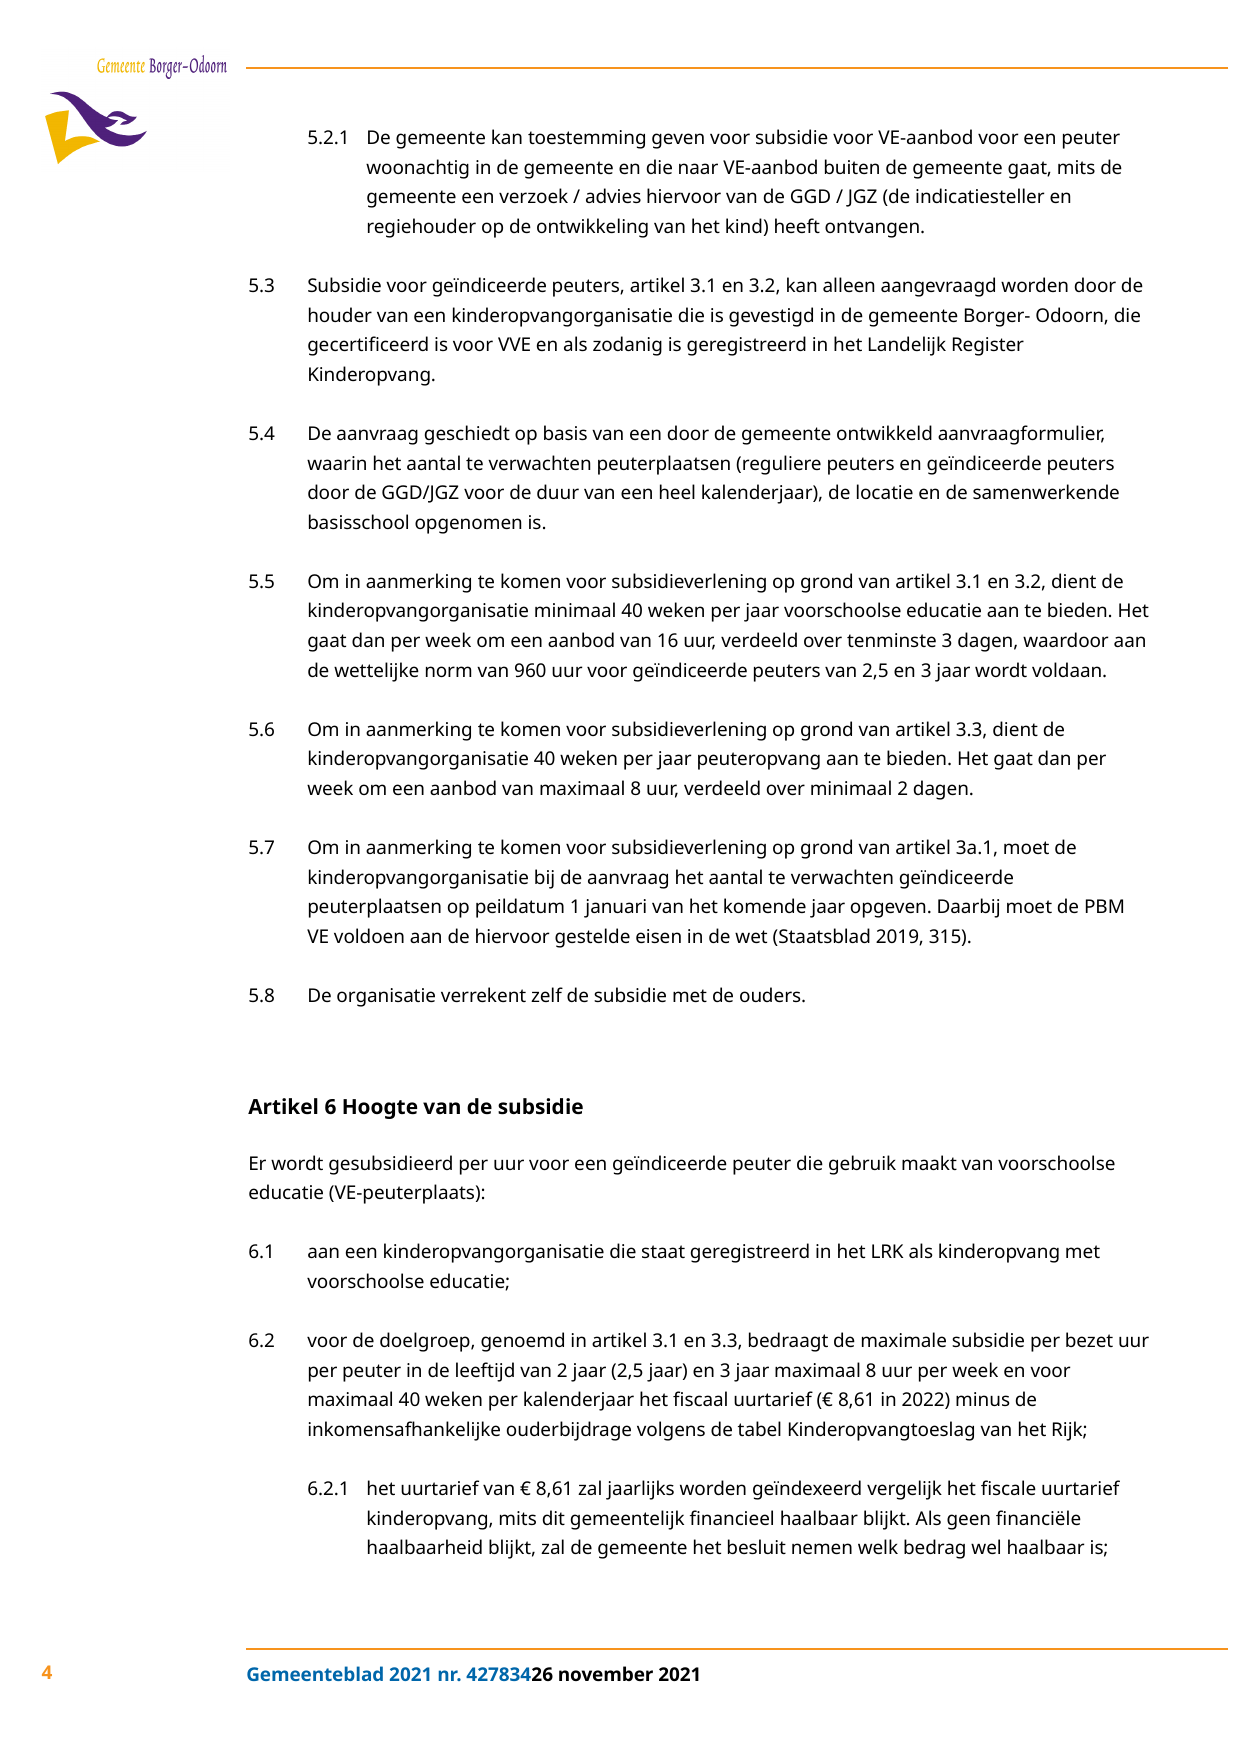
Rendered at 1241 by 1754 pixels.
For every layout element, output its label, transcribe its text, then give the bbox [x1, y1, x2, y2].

list De gemeente kan toestemming geven voor subsidie voor VE-aanbod voor een peuter woonachtig in de gemeente en die naar VE-aanbod buiten de gemeente gaat, mits de gemeente een verzoek / advies hiervoor van de GGD / JGZ (de indicatiesteller en regiehouder op de ontwikkeling van het kind) heeft ontvangen. [307, 124, 1152, 239]
list aan een kinderopvangorganisatie die staat geregistreerd in het LRK als kinderopvang met voorschoolse educatie; [248, 1239, 1152, 1294]
list De organisatie verrekent zelf de subsidie met de ouders. [248, 982, 1152, 1008]
text Artikel 6 Hoogte van de subsidie [248, 1092, 1152, 1120]
list Subsidie voor geïndiceerde peuters, artikel 3.1 en 3.2, kan alleen aangevraagd worden door de houder van een kinderopvangorganisatie die is gevestigd in de gemeente Borger- Odoorn, die gecertificeerd is voor VVE en als zodanig is geregistreerd in het Landelijk Register Kinderopvang. [248, 272, 1152, 387]
picture [41, 47, 231, 172]
list De aanvraag geschiedt op basis van een door de gemeente ontwikkeld aanvraagformulier, waarin het aantal te verwachten peuterplaatsen (reguliere peuters en geïndiceerde peuters door de GGD/JGZ voor de duur van een heel kalenderjaar), de locatie en de samenwerkende basisschool opgenomen is. [248, 420, 1152, 535]
list Om in aanmerking te komen voor subsidieverlening op grond van artikel 3a.1, moet de kinderopvangorganisatie bij de aanvraag het aantal te verwachten geïndiceerde peuterplaatsen op peildatum 1 januari van het komende jaar opgeven. Daarbij moet de PBM VE voldoen aan de hiervoor gestelde eisen in de wet (Staatsblad 2019, 315). [248, 834, 1152, 949]
list het uurtarief van € 8,61 zal jaarlijks worden geïndexeerd vergelijk het fiscale uurtarief kinderopvang, mits dit gemeentelijk financieel haalbaar blijkt. Als geen financiële haalbaarheid blijkt, zal de gemeente het besluit nemen welk bedrag wel haalbaar is; [307, 1475, 1152, 1560]
text Er wordt gesubsidieerd per uur voor een geïndiceerde peuter die gebruik maakt van voorschoolse educatie (VE-peuterplaats): [248, 1150, 1152, 1205]
list Om in aanmerking te komen voor subsidieverlening op grond van artikel 3.3, dient de kinderopvangorganisatie 40 weken per jaar peuteropvang aan te bieden. Het gaat dan per week om een aanbod van maximaal 8 uur, verdeeld over minimaal 2 dagen. [248, 716, 1152, 801]
list voor de doelgroep, genoemd in artikel 3.1 en 3.3, bedraagt de maximale subsidie per bezet uur per peuter in de leeftijd van 2 jaar (2,5 jaar) en 3 jaar maximaal 8 uur per week en voor maximaal 40 weken per kalenderjaar het fiscaal uurtarief (€ 8,61 in 2022) minus de inkomensafhankelijke ouderbijdrage volgens de tabel Kinderopvangtoeslag van het Rijk; [248, 1327, 1152, 1442]
list Om in aanmerking te komen voor subsidieverlening op grond van artikel 3.1 en 3.2, dient de kinderopvangorganisatie minimaal 40 weken per jaar voorschoolse educatie aan te bieden. Het gaat dan per week om een aanbod van 16 uur, verdeeld over tenminste 3 dagen, waardoor aan de wettelijke norm van 960 uur voor geïndiceerde peuters van 2,5 en 3 jaar wordt voldaan. [248, 568, 1152, 683]
